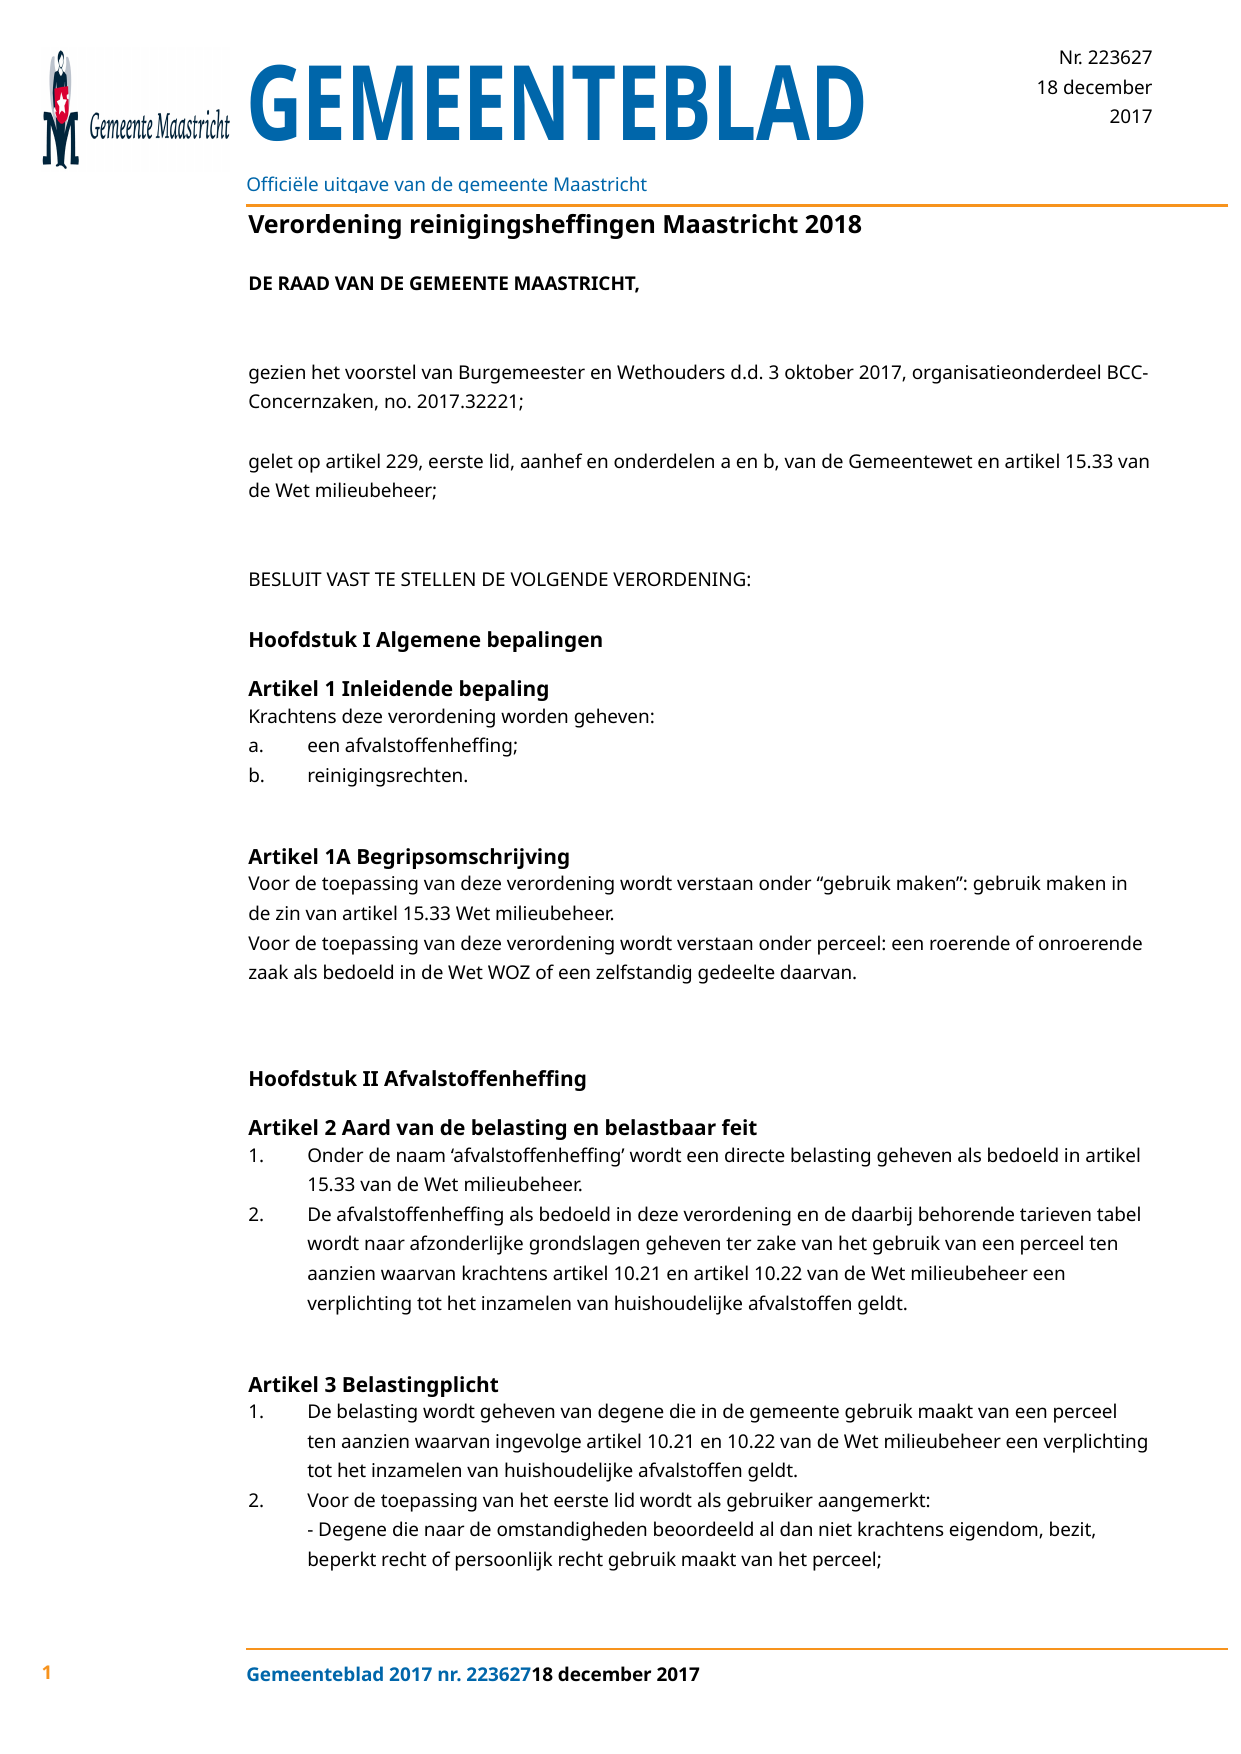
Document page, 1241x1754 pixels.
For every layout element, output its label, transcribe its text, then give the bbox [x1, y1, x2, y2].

text Artikel 1 Inleidende bepaling [248, 674, 1152, 703]
text Hoofdstuk II Afvalstoffenheffing [248, 1064, 1152, 1093]
text Artikel 1A Begripsomschrijving [248, 842, 1152, 871]
text BESLUIT VAST TE STELLEN DE VOLGENDE VERORDENING: [248, 566, 1152, 592]
text Krachtens deze verordening worden geheven: [248, 703, 1152, 729]
text Artikel 3 Belastingplicht [248, 1370, 1152, 1398]
list Onder de naam ‘afvalstoffenheffing’ wordt een directe belasting geheven als bedoeld in artikel 15.33 van de Wet milieubeheer. [248, 1142, 1152, 1197]
text Voor de toepassing van deze verordening wordt verstaan onder perceel: een roerende of onroerende zaak als bedoeld in de Wet WOZ of een zelfstandig gedeelte daarvan. [248, 930, 1152, 985]
text gezien het voorstel van Burgemeester en Wethouders d.d. 3 oktober 2017, organisatieonderdeel BCC-Concernzaken, no. 2017.32221; [248, 359, 1152, 414]
text Hoofdstuk I Algemene bepalingen [248, 625, 1152, 654]
list reinigingsrechten. [248, 762, 1152, 788]
list De belasting wordt geheven van degene die in de gemeente gebruik maakt van een perceel ten aanzien waarvan ingevolge artikel 10.21 en 10.22 van de Wet milieubeheer een verplichting tot het inzamelen van huishoudelijke afvalstoffen geldt. [248, 1398, 1152, 1483]
list Voor de toepassing van het eerste lid wordt als gebruiker aangemerkt: [248, 1487, 1152, 1513]
text Artikel 2 Aard van de belasting en belastbaar feit [248, 1113, 1152, 1142]
text Verordening reinigingsheffingen Maastricht 2018 [248, 207, 1152, 241]
text Voor de toepassing van deze verordening wordt verstaan onder “gebruik maken”: gebruik maken in de zin van artikel 15.33 Wet milieubeheer. [248, 871, 1152, 926]
picture [41, 47, 231, 172]
list De afvalstoffenheffing als bedoeld in deze verordening en de daarbij behorende tarieven tabel wordt naar afzonderlijke grondslagen geheven ter zake van het gebruik van een perceel ten aanzien waarvan krachtens artikel 10.21 en artikel 10.22 van de Wet milieubeheer een verplichting tot het inzamelen van huishoudelijke afvalstoffen geldt. [248, 1201, 1152, 1316]
text DE RAAD VAN DE GEMEENTE MAASTRICHT, [248, 270, 1152, 296]
list - Degene die naar de omstandigheden beoordeeld al dan niet krachtens eigendom, bezit, beperkt recht of persoonlijk recht gebruik maakt van het perceel; [248, 1517, 1152, 1572]
list een afvalstoffenheffing; [248, 733, 1152, 758]
text gelet op artikel 229, eerste lid, aanhef en onderdelen a en b, van de Gemeentewet en artikel 15.33 van de Wet milieubeheer; [248, 448, 1152, 503]
